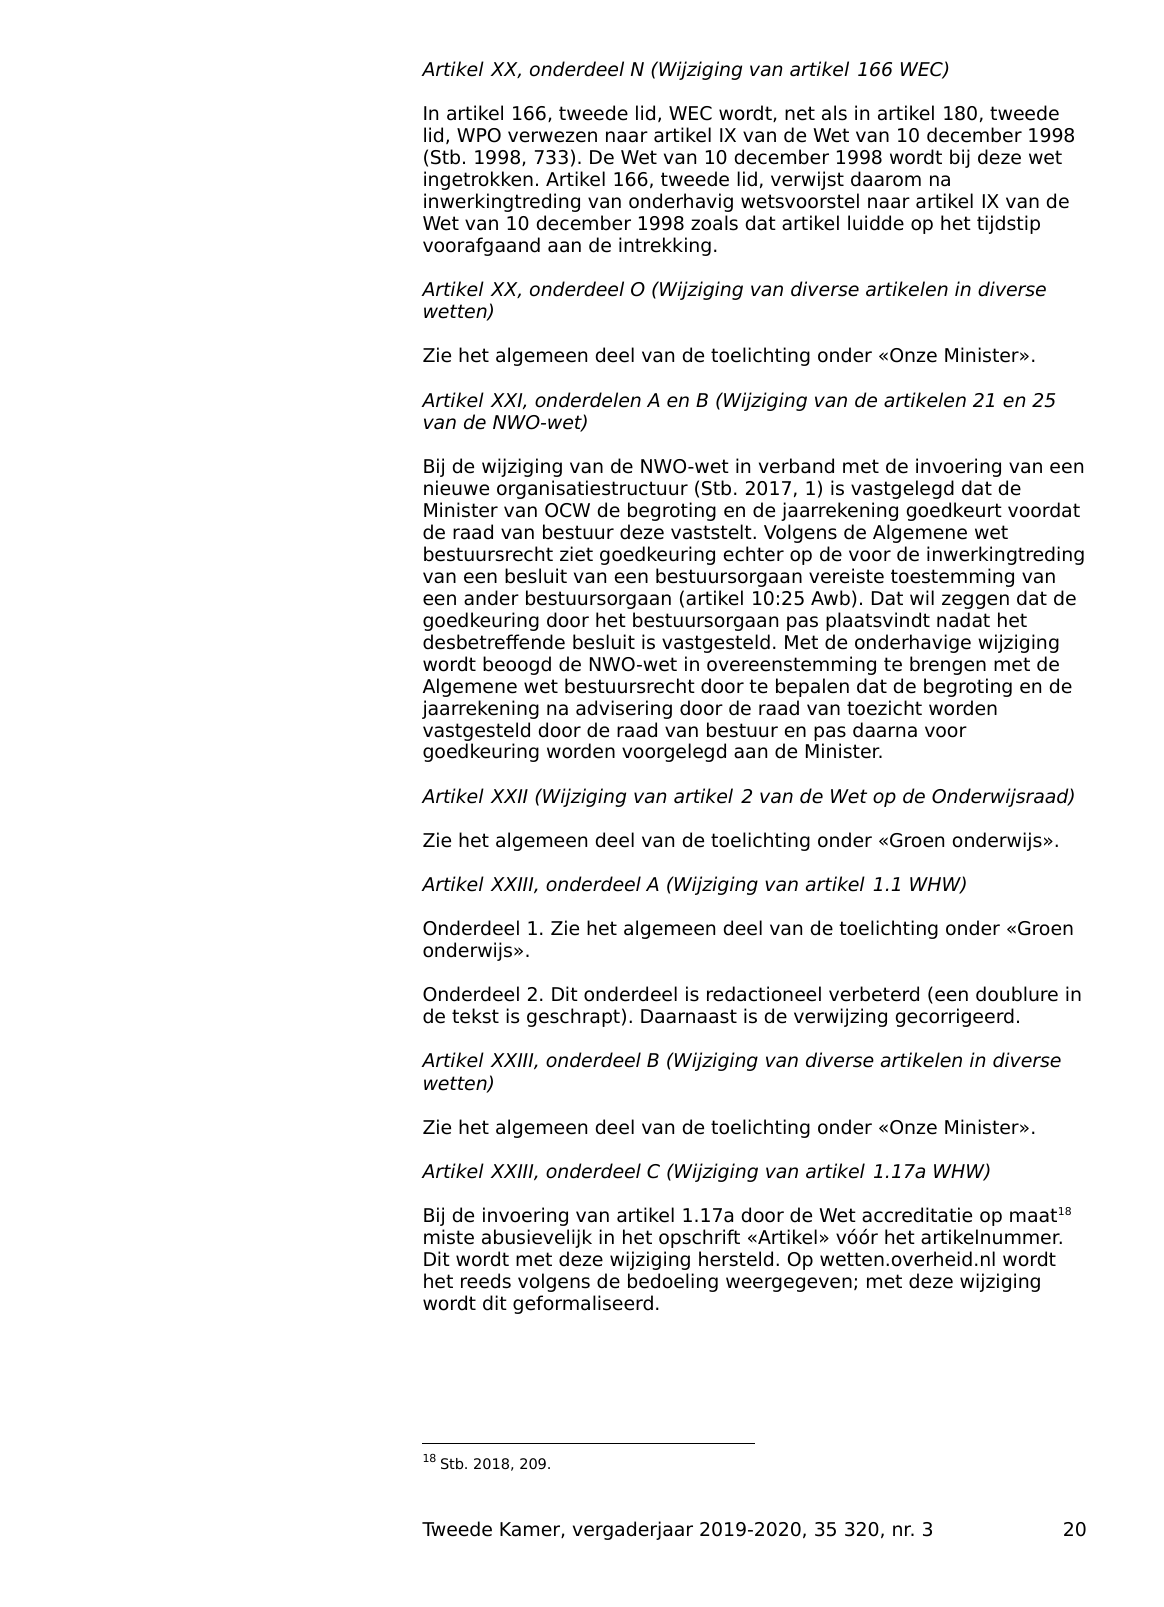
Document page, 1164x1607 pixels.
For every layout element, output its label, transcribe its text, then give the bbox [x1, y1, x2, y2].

text Zie het algemeen deel van de toelichting onder «Onze Minister». [422, 345, 1087, 367]
text Onderdeel 1. Zie het algemeen deel van de toelichting onder «Groen onderwijs». [422, 918, 1087, 962]
subtitle Artikel XX, onderdeel O (Wijziging van diverse artikelen in diverse wetten) [422, 279, 1087, 323]
text In artikel 166, tweede lid, WEC wordt, net als in artikel 180, tweede lid, WPO verwezen naar artikel IX van de Wet van 10 december 1998 (Stb. 1998, 733). De Wet van 10 december 1998 wordt bij deze wet ingetrokken. Artikel 166, tweede lid, verwijst daarom na inwerkingtreding van onderhavig wetsvoorstel naar artikel IX van de Wet van 10 december 1998 zoals dat artikel luidde op het tijdstip voorafgaand aan de intrekking. [422, 103, 1087, 257]
text Bij de wijziging van de NWO-wet in verband met de invoering van een nieuwe organisatiestructuur (Stb. 2017, 1) is vastgelegd dat de Minister van OCW de begroting en de jaarrekening goedkeurt voordat de raad van bestuur deze vaststelt. Volgens de Algemene wet bestuursrecht ziet goedkeuring echter op de voor de inwerkingtreding van een besluit van een bestuursorgaan vereiste toestemming van een ander bestuursorgaan (artikel 10:25 Awb). Dat wil zeggen dat de goedkeuring door het bestuursorgaan pas plaatsvindt nadat het desbetreffende besluit is vastgesteld. Met de onderhavige wijziging wordt beoogd de NWO-wet in overeenstemming te brengen met de Algemene wet bestuursrecht door te bepalen dat de begroting en de jaarrekening na advisering door de raad van toezicht worden vastgesteld door de raad van bestuur en pas daarna voor goedkeuring worden voorgelegd aan de Minister. [422, 456, 1087, 763]
subtitle Artikel XXI, onderdelen A en B (Wijziging van de artikelen 21 en 25 van de NWO-wet) [422, 389, 1087, 433]
subtitle Artikel XXIII, onderdeel C (Wijziging van artikel 1.17a WHW) [422, 1161, 1087, 1183]
text Zie het algemeen deel van de toelichting onder «Onze Minister». [422, 1117, 1087, 1138]
subtitle Artikel XXIII, onderdeel A (Wijziging van artikel 1.1 WHW) [422, 874, 1087, 896]
text Stb. 2018, 209. [422, 1452, 1087, 1474]
subtitle Artikel XXII (Wijziging van artikel 2 van de Wet op de Onderwijsraad) [422, 786, 1087, 808]
text Zie het algemeen deel van de toelichting onder «Groen onderwijs». [422, 830, 1087, 852]
text Bij de invoering van artikel 1.17a door de Wet accreditatie op maat miste abusievelijk in het opschrift «Artikel» vóór het artikelnummer. Dit wordt met deze wijziging hersteld. Op wetten.overheid.nl wordt het reeds volgens de bedoeling weergegeven; met deze wijziging wordt dit geformaliseerd. [422, 1205, 1087, 1315]
subtitle Artikel XX, onderdeel N (Wijziging van artikel 166 WEC) [422, 59, 1087, 81]
subtitle Artikel XXIII, onderdeel B (Wijziging van diverse artikelen in diverse wetten) [422, 1050, 1087, 1094]
text Onderdeel 2. Dit onderdeel is redactioneel verbeterd (een doublure in de tekst is geschrapt). Daarnaast is de verwijzing gecorrigeerd. [422, 984, 1087, 1028]
